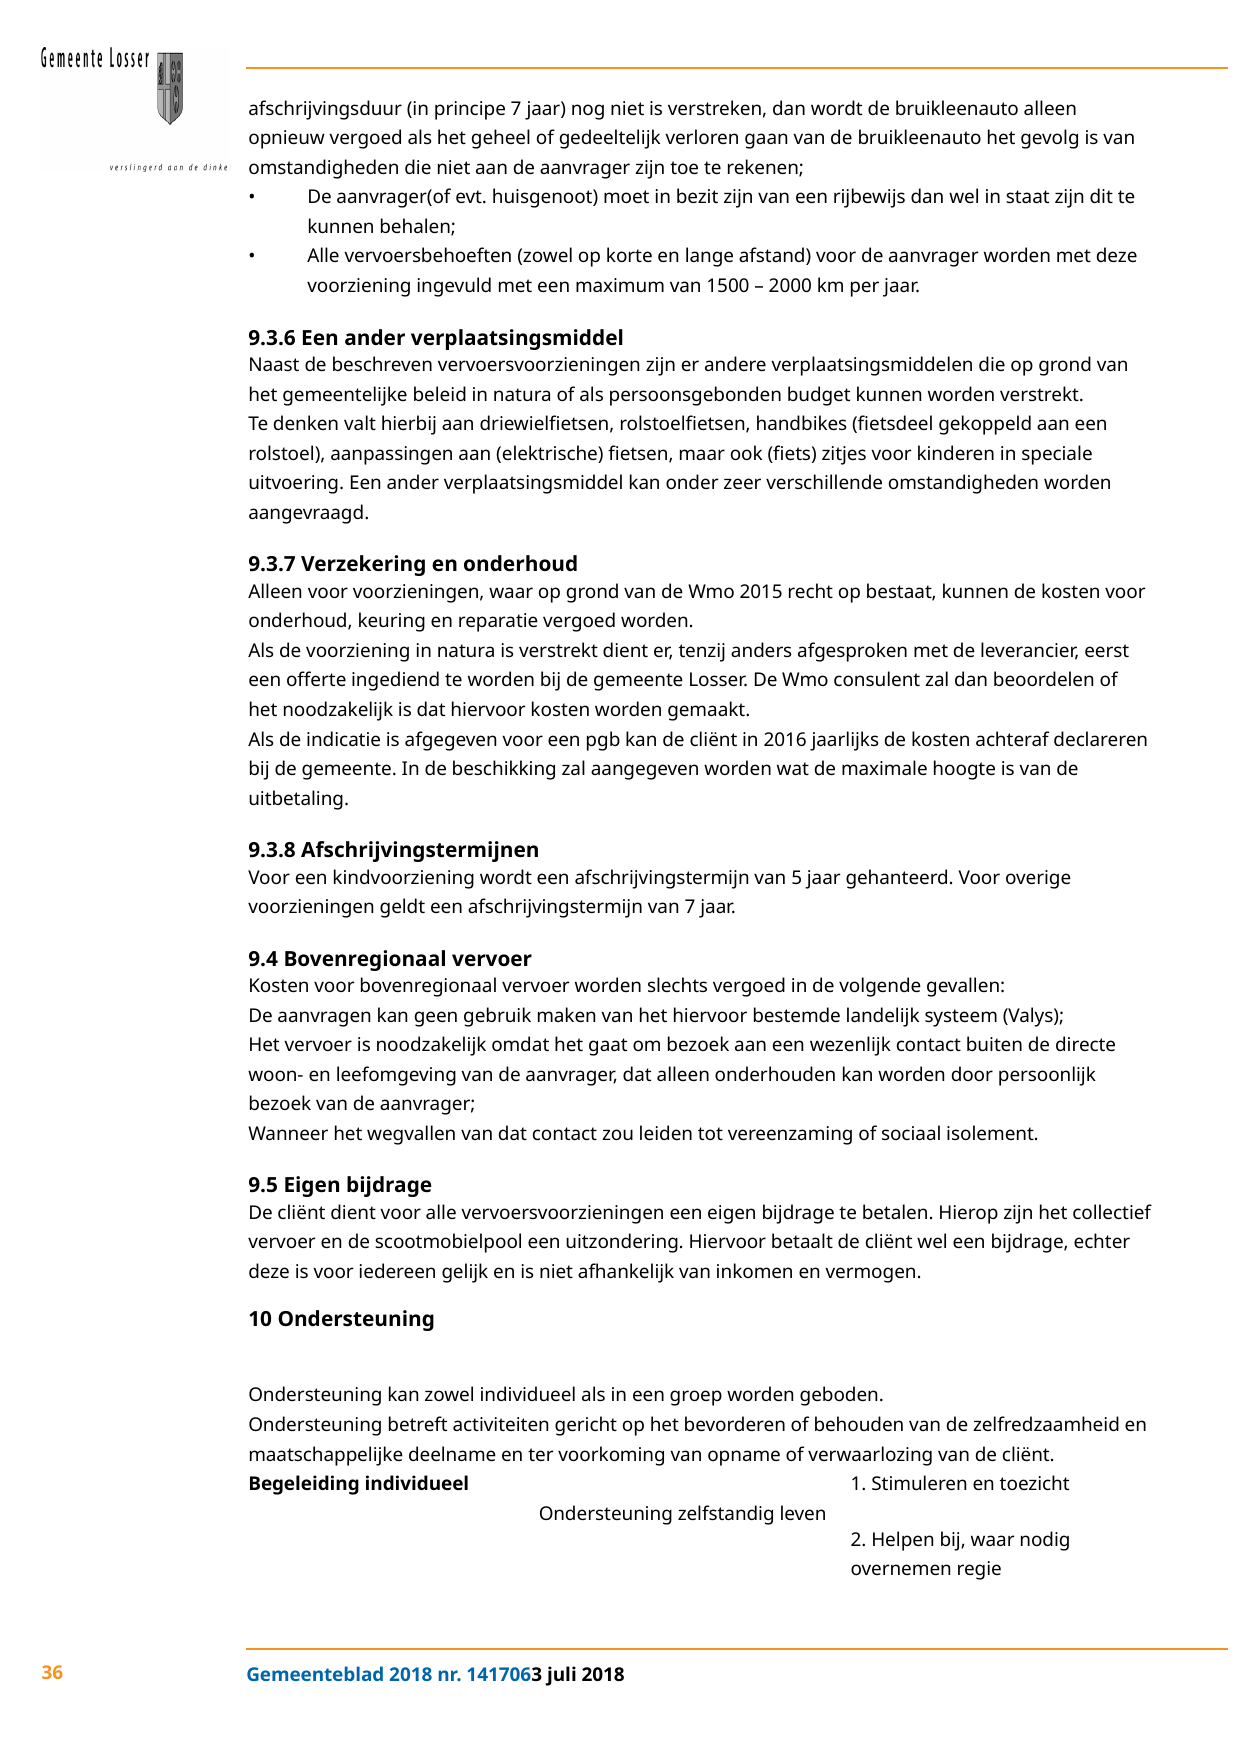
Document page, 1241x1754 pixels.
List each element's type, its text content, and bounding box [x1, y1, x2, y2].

list De aanvrager(of evt. huisgenoot) moet in bezit zijn van een rijbewijs dan wel in staat zijn dit te kunnen behalen; [248, 183, 1152, 239]
picture [41, 47, 231, 172]
text 9.4 Bovenregionaal vervoer [248, 944, 1152, 972]
text Wanneer het wegvallen van dat contact zou leiden tot vereenzaming of sociaal isolement. [248, 1120, 1152, 1146]
table_cell [850, 1581, 1152, 1607]
text Als de voorziening in natura is verstrekt dient er, tenzij anders afgesproken met de leverancier, eerst een offerte ingediend te worden bij de gemeente Losser. De Wmo consulent zal dan beoordelen of het noodzakelijk is dat hiervoor kosten worden gemaakt. [248, 637, 1152, 722]
table_header 1. Stimuleren en toezicht [850, 1470, 1152, 1526]
text 9.5 Eigen bijdrage [248, 1171, 1152, 1199]
list Alle vervoersbehoeften (zowel op korte en lange afstand) voor de aanvrager worden met deze voorziening ingevuld met een maximum van 1500 – 2000 km per jaar. [248, 243, 1152, 298]
text 9.3.6 Een ander verplaatsingsmiddel [248, 323, 1152, 351]
text Voor een kindvoorziening wordt een afschrijvingstermijn van 5 jaar gehanteerd. Voor overige voorzieningen geldt een afschrijvingstermijn van 7 jaar. [248, 864, 1152, 919]
table_cell [248, 1581, 538, 1607]
text De aanvragen kan geen gebruik maken van het hiervoor bestemde landelijk systeem (Valys); [248, 1002, 1152, 1028]
table_cell [248, 1526, 538, 1581]
table_cell 2. Helpen bij, waar nodig overnemen regie [850, 1526, 1152, 1581]
table_header Ondersteuning zelfstandig leven [539, 1470, 850, 1526]
text Als de indicatie is afgegeven voor een pgb kan de cliënt in 2016 jaarlijks de kosten achteraf declareren bij de gemeente. In de beschikking zal aangegeven worden wat de maximale hoogte is van de uitbetaling. [248, 726, 1152, 811]
text Te denken valt hierbij aan driewielfietsen, rolstoelfietsen, handbikes (fietsdeel gekoppeld aan een rolstoel), aanpassingen aan (elektrische) fietsen, maar ook (fiets) zitjes voor kinderen in speciale uitvoering. Een ander verplaatsingsmiddel kan onder zeer verschillende omstandigheden worden aangevraagd. [248, 410, 1152, 525]
text 10 Ondersteuning [248, 1304, 1152, 1332]
table_cell [539, 1526, 850, 1581]
text De cliënt dient voor alle vervoersvoorzieningen een eigen bijdrage te betalen. Hierop zijn het collectief vervoer en de scootmobielpool een uitzondering. Hiervoor betaalt de cliënt wel een bijdrage, echter deze is voor iedereen gelijk en is niet afhankelijk van inkomen en vermogen. [248, 1199, 1152, 1284]
table_cell [539, 1581, 850, 1607]
text Het vervoer is noodzakelijk omdat het gaat om bezoek aan een wezenlijk contact buiten de directe woon- en leefomgeving van de aanvrager, dat alleen onderhouden kan worden door persoonlijk bezoek van de aanvrager; [248, 1031, 1152, 1116]
text 9.3.8 Afschrijvingstermijnen [248, 835, 1152, 864]
text Naast de beschreven vervoersvoorzieningen zijn er andere verplaatsingsmiddelen die op grond van het gemeentelijke beleid in natura of als persoonsgebonden budget kunnen worden verstrekt. [248, 351, 1152, 406]
table_header Begeleiding individueel [248, 1470, 538, 1526]
text Ondersteuning kan zowel individueel als in een groep worden geboden. [248, 1382, 1152, 1407]
text Kosten voor bovenregionaal vervoer worden slechts vergoed in de volgende gevallen: [248, 972, 1152, 998]
text 9.3.7 Verzekering en onderhoud [248, 549, 1152, 578]
text afschrijvingsduur (in principe 7 jaar) nog niet is verstreken, dan wordt de bruikleenauto alleen opnieuw vergoed als het geheel of gedeeltelijk verloren gaan van de bruikleenauto het gevolg is van omstandigheden die niet aan de aanvrager zijn toe te rekenen; [248, 95, 1152, 180]
text Alleen voor voorzieningen, waar op grond van de Wmo 2015 recht op bestaat, kunnen de kosten voor onderhoud, keuring en reparatie vergoed worden. [248, 578, 1152, 633]
text Ondersteuning betreft activiteiten gericht op het bevorderen of behouden van de zelfredzaamheid en maatschappelijke deelname en ter voorkoming van opname of verwaarlozing van de cliënt. [248, 1411, 1152, 1466]
